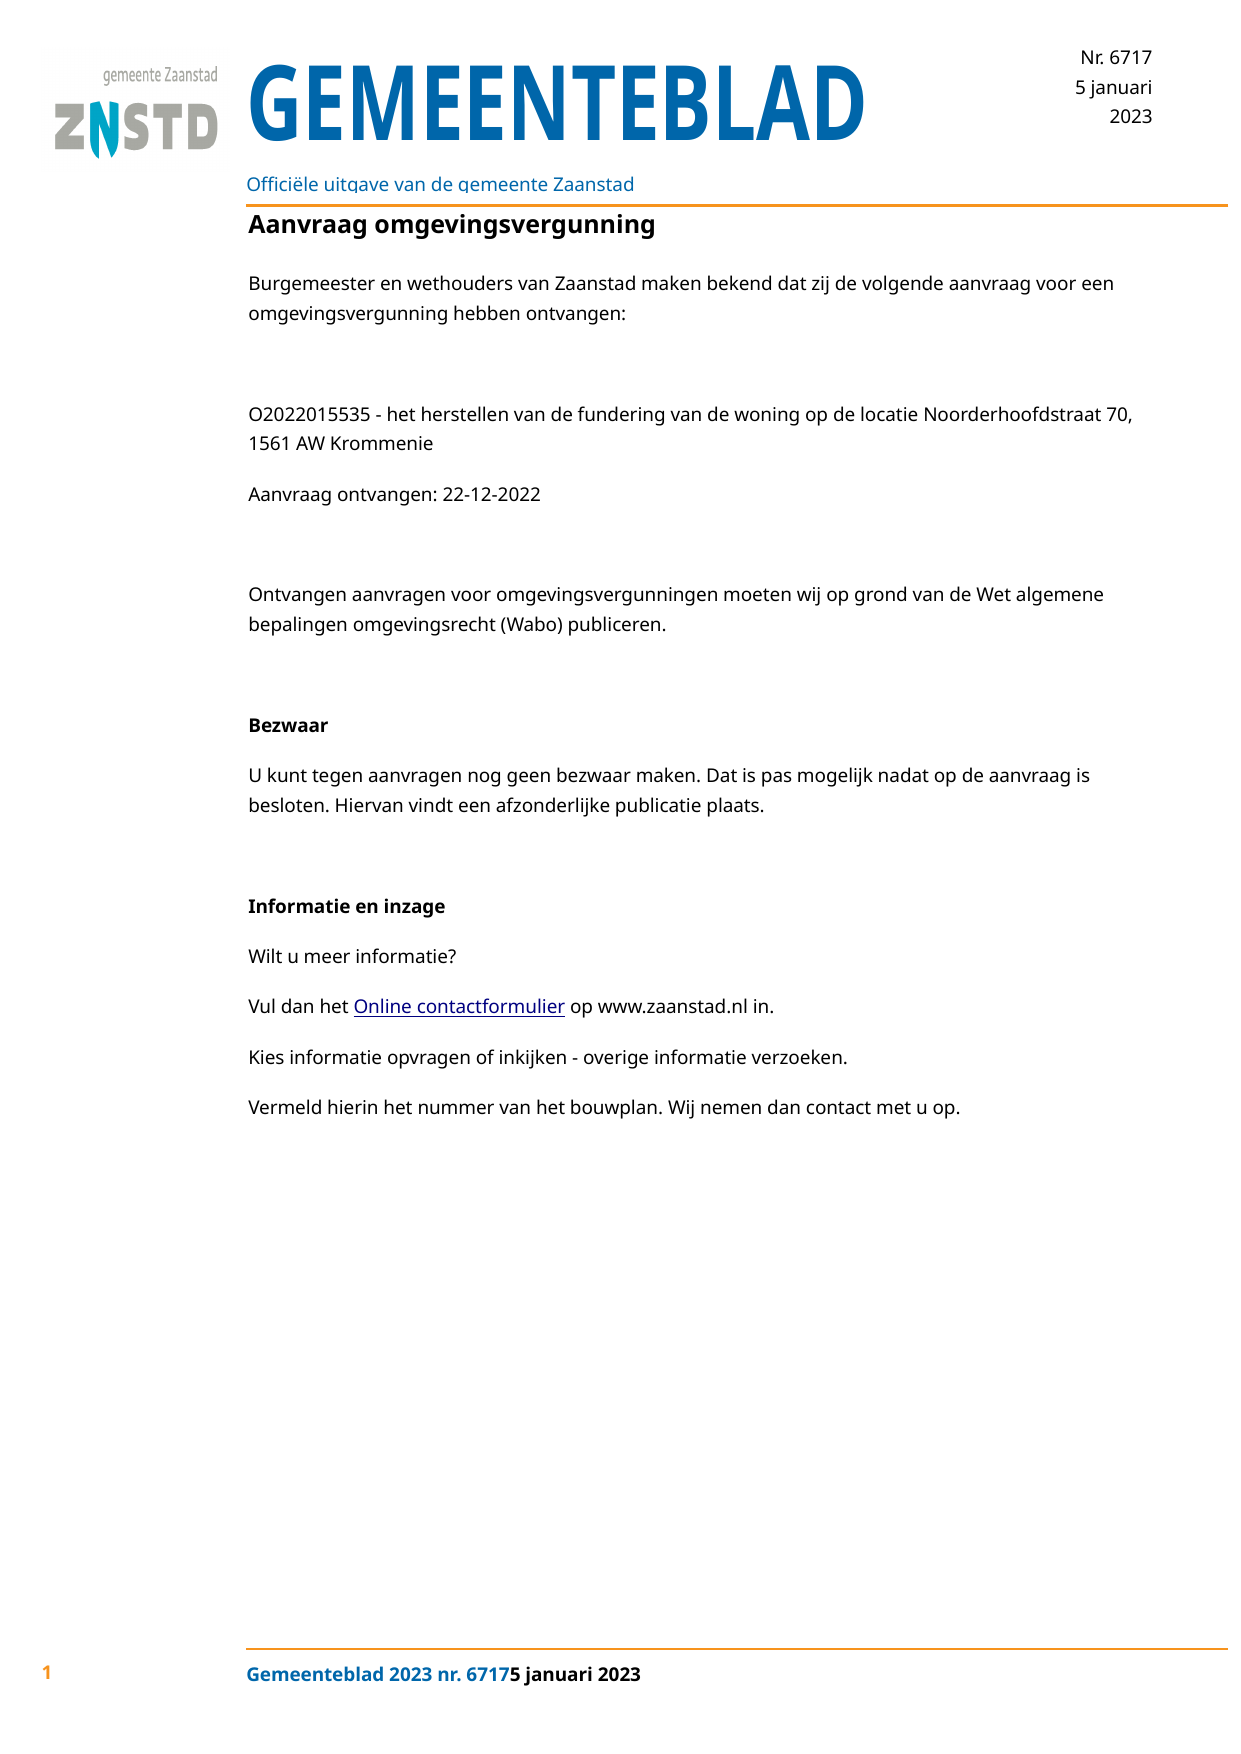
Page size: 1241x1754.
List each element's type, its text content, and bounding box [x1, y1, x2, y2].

text U kunt tegen aanvragen nog geen bezwaar maken. Dat is pas mogelijk nadat op de aanvraag is besloten. Hiervan vindt een afzonderlijke publicatie plaats. [248, 762, 1152, 818]
text Informatie en inzage [248, 893, 1152, 918]
picture [41, 47, 231, 172]
text O2022015535 - het herstellen van de fundering van de woning op de locatie Noorderhoofdstraat 70, 1561 AW Krommenie [248, 401, 1152, 456]
text Wilt u meer informatie? [248, 943, 1152, 969]
text Vermeld hierin het nummer van het bouwplan. Wij nemen dan contact met u op. [248, 1094, 1152, 1120]
text Burgemeester en wethouders van Zaanstad maken bekend dat zij de volgende aanvraag voor een omgevingsvergunning hebben ontvangen: [248, 270, 1152, 326]
text Kies informatie opvragen of inkijken - overige informatie verzoeken. [248, 1044, 1152, 1070]
text Bezwaar [248, 712, 1152, 738]
text Aanvraag omgevingsvergunning [248, 207, 1152, 241]
text Vul dan het Online contactformulier op www.zaanstad.nl in. [248, 994, 1152, 1019]
text Aanvraag ontvangen: 22-12-2022 [248, 481, 1152, 506]
text Ontvangen aanvragen voor omgevingsvergunningen moeten wij op grond van de Wet algemene bepalingen omgevingsrecht (Wabo) publiceren. [248, 582, 1152, 637]
